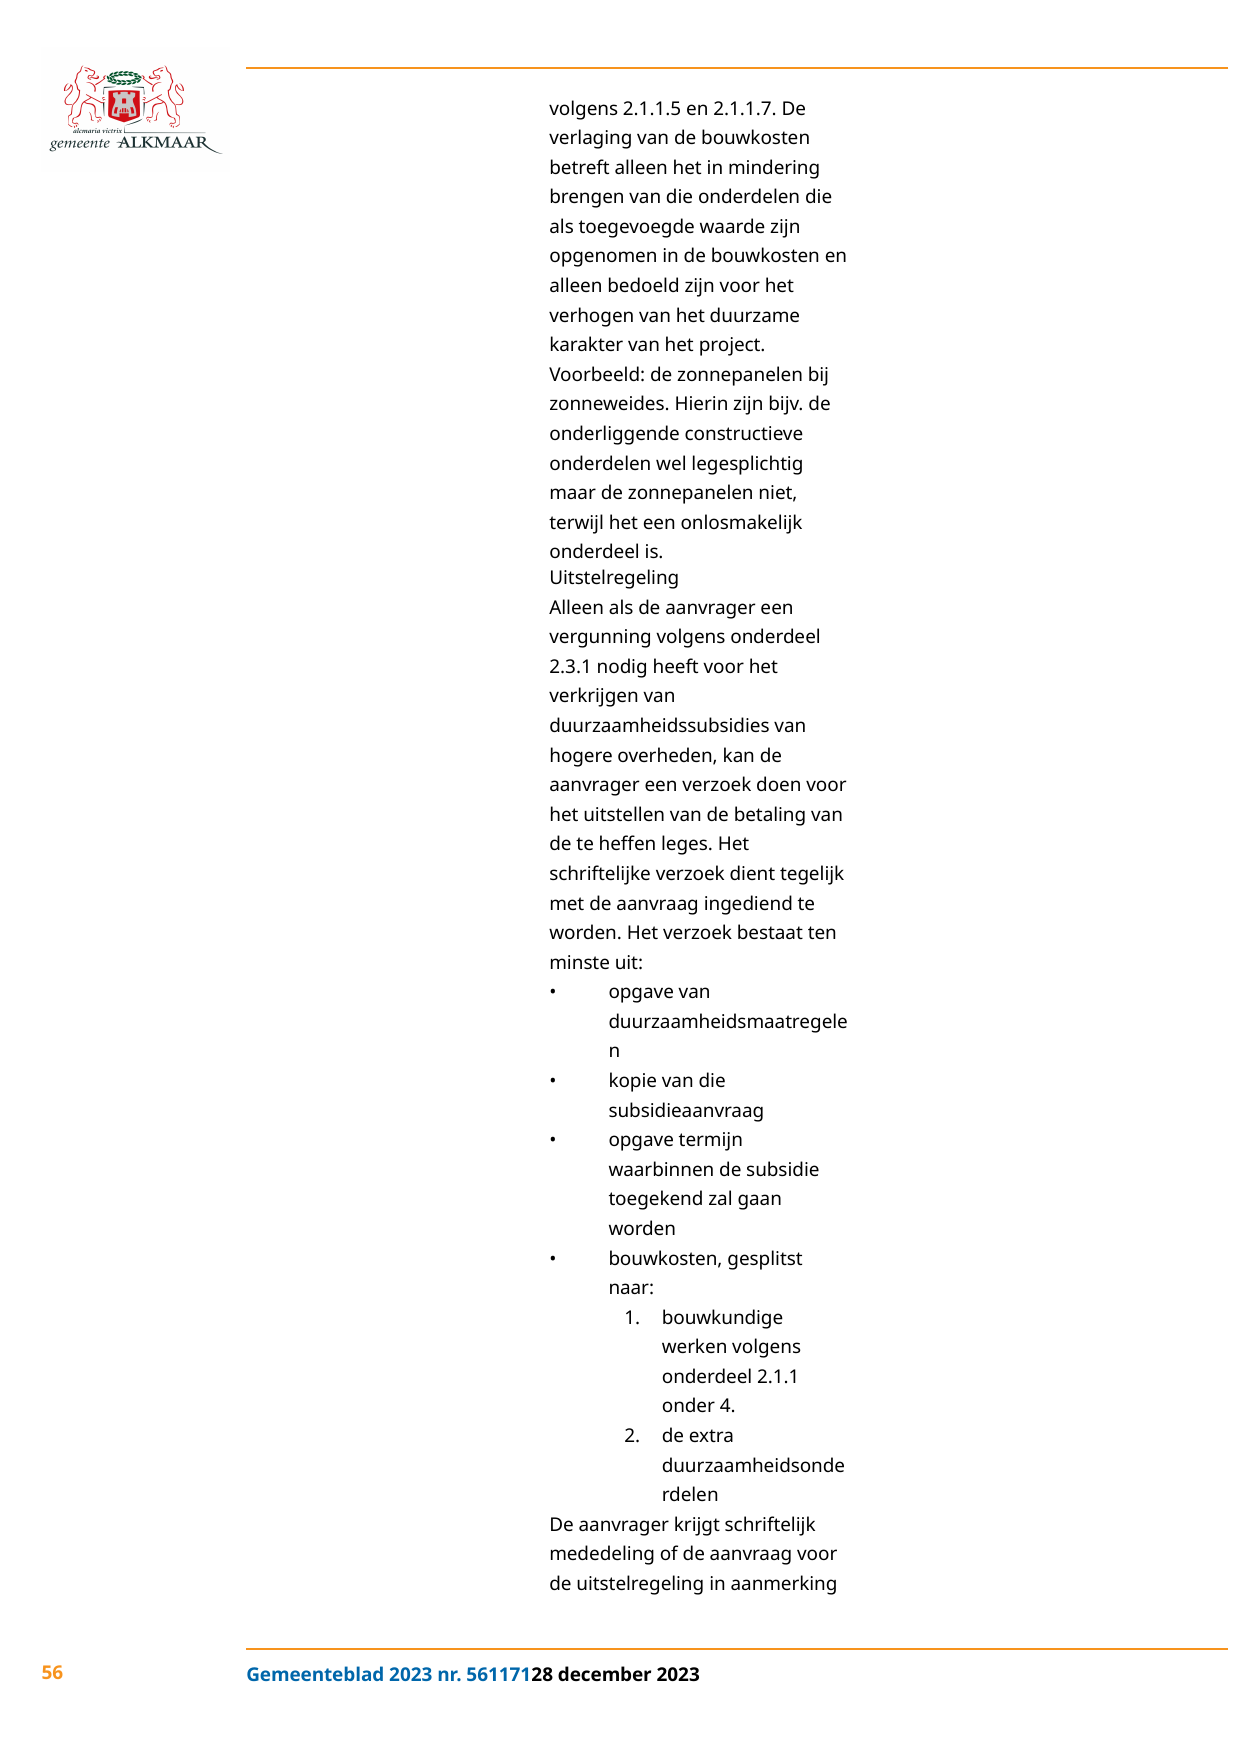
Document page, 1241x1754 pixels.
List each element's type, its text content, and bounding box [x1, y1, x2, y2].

table_cell Uitstelregeling Alleen als de aanvrager een vergunning volgens onderdeel 2.3.1 nodig heeft voor het verkrijgen van duurzaamheidssubsidies van hogere overheden, kan de aanvrager een verzoek doen voor het uitstellen van de betaling van de te heffen leges. Het schriftelijke verzoek dient tegelijk met de aanvraag ingediend te worden. Het verzoek bestaat ten minste uit: opgave van duurzaamheidsmaatregelen kopie van die subsidieaanvraag opgave termijn waarbinnen de subsidie toegekend zal gaan worden bouwkosten, gesplitst naar: bouwkundige werken volgens onderdeel 2.1.1 onder 4. de extra duurzaamheidsonderdelen De aanvrager krijgt schriftelijk mededeling of de aanvraag voor de uitstelregeling in aanmerking [549, 564, 850, 1596]
table_cell [850, 564, 1152, 1596]
picture [41, 47, 231, 172]
table_cell [248, 95, 549, 564]
table_cell volgens 2.1.1.5 en 2.1.1.7. De verlaging van de bouwkosten betreft alleen het in mindering brengen van die onderdelen die als toegevoegde waarde zijn opgenomen in de bouwkosten en alleen bedoeld zijn voor het verhogen van het duurzame karakter van het project. Voorbeeld: de zonnepanelen bij zonneweides. Hierin zijn bijv. de onderliggende constructieve onderdelen wel legesplichtig maar de zonnepanelen niet, terwijl het een onlosmakelijk onderdeel is. [549, 95, 850, 564]
table_cell [248, 564, 549, 1596]
table_cell [850, 95, 1152, 564]
